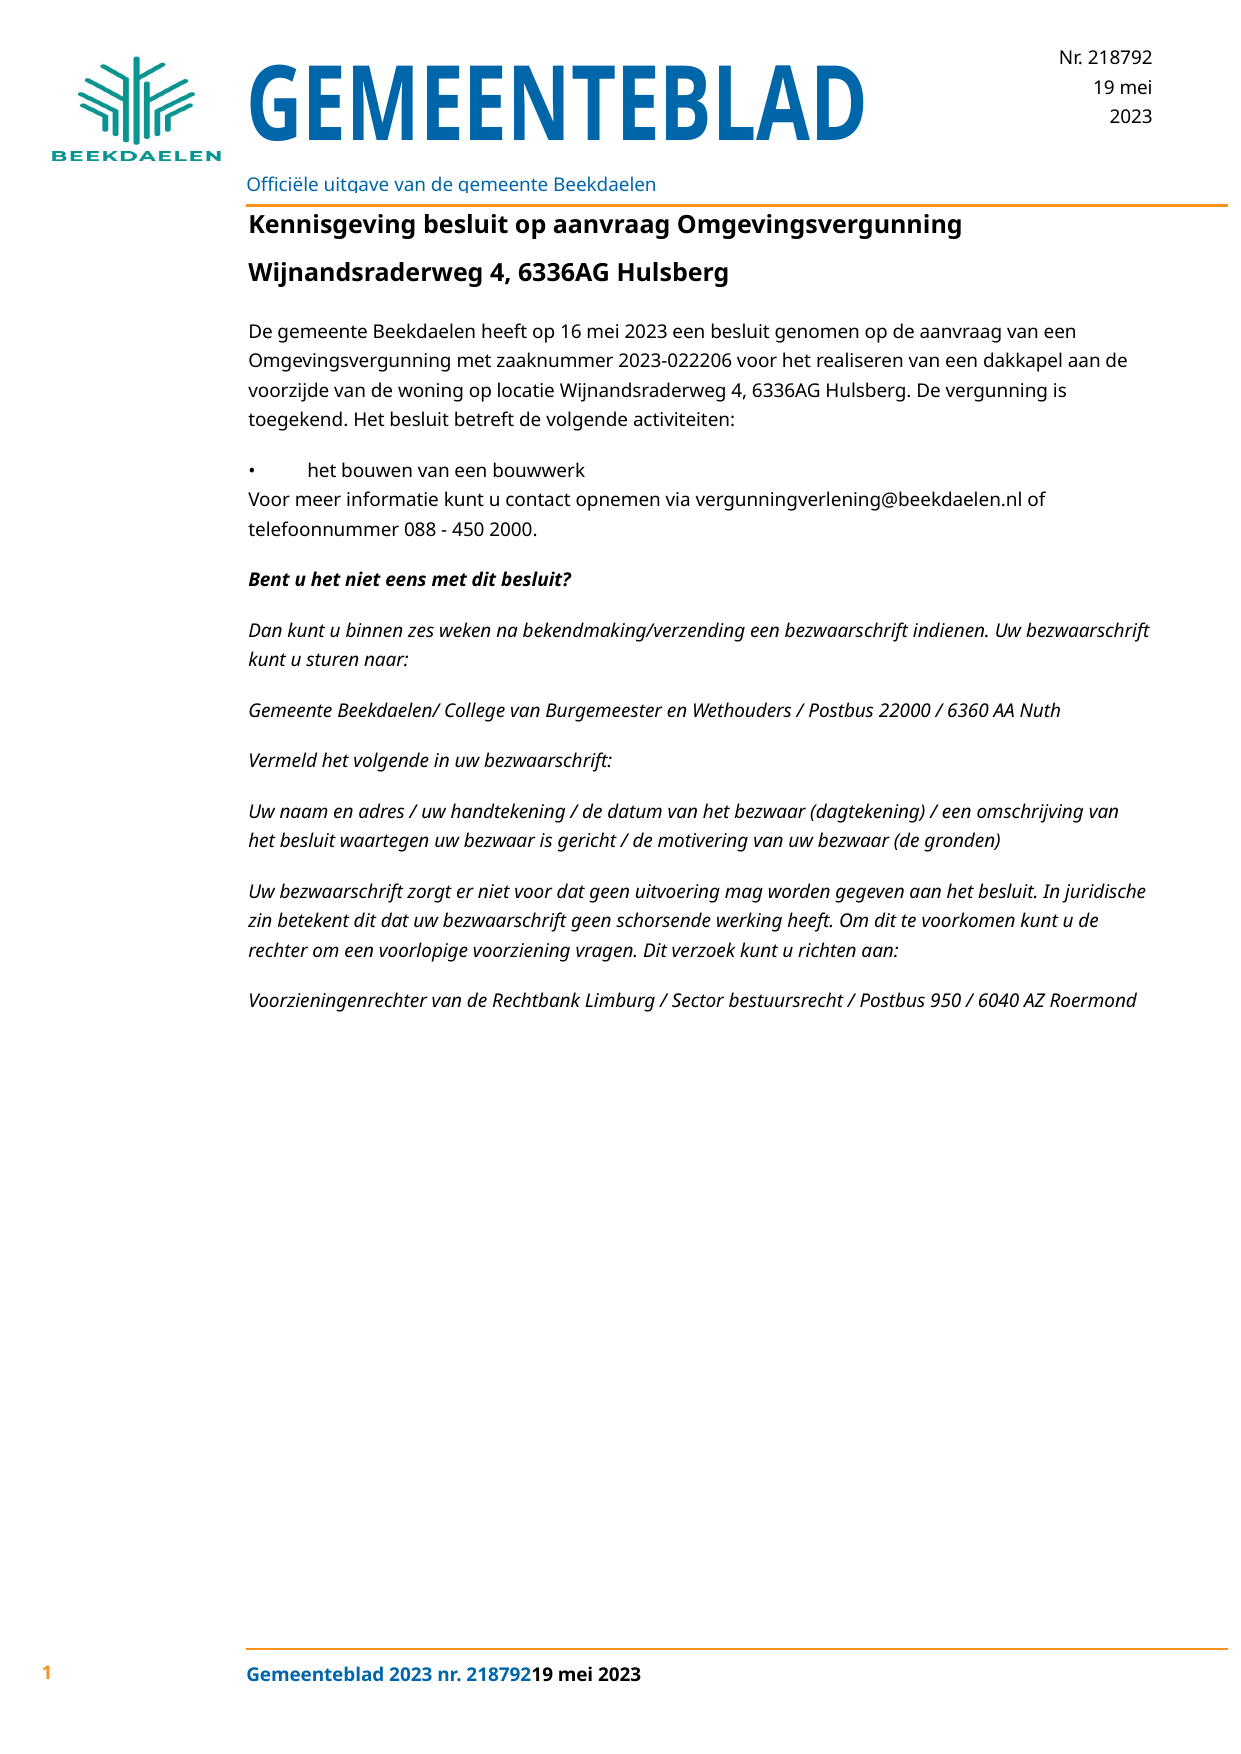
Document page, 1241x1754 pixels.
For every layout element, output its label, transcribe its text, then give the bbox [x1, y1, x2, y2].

text Bent u het niet eens met dit besluit? [248, 567, 1152, 592]
text Dan kunt u binnen zes weken na bekendmaking/verzending een bezwaarschrift indienen. Uw bezwaarschrift kunt u sturen naar: [248, 617, 1152, 672]
text Vermeld het volgende in uw bezwaarschrift: [248, 747, 1152, 773]
text Voorzieningenrechter van de Rechtbank Limburg / Sector bestuursrecht / Postbus 950 / 6040 AZ Roermond [248, 987, 1152, 1013]
text Uw bezwaarschrift zorgt er niet voor dat geen uitvoering mag worden gegeven aan het besluit. In juridische zin betekent dit dat uw bezwaarschrift geen schorsende werking heeft. Om dit te voorkomen kunt u de rechter om een voorlopige voorziening vragen. Dit verzoek kunt u richten aan: [248, 878, 1152, 963]
picture [41, 47, 231, 172]
text Voor meer informatie kunt u contact opnemen via vergunningverlening@beekdaelen.nl of telefoonnummer 088 - 450 2000. [248, 487, 1152, 542]
list het bouwen van een bouwwerk [248, 457, 1152, 483]
text Gemeente Beekdaelen/ College van Burgemeester en Wethouders / Postbus 22000 / 6360 AA Nuth [248, 697, 1152, 723]
text Kennisgeving besluit op aanvraag Omgevingsvergunning Wijnandsraderweg 4, 6336AG Hulsberg [248, 207, 1152, 288]
text De gemeente Beekdaelen heeft op 16 mei 2023 een besluit genomen op de aanvraag van een Omgevingsvergunning met zaaknummer 2023-022206 voor het realiseren van een dakkapel aan de voorzijde van de woning op locatie Wijnandsraderweg 4, 6336AG Hulsberg. De vergunning is toegekend. Het besluit betreft de volgende activiteiten: [248, 318, 1152, 432]
text Uw naam en adres / uw handtekening / de datum van het bezwaar (dagtekening) / een omschrijving van het besluit waartegen uw bezwaar is gericht / de motivering van uw bezwaar (de gronden) [248, 798, 1152, 853]
